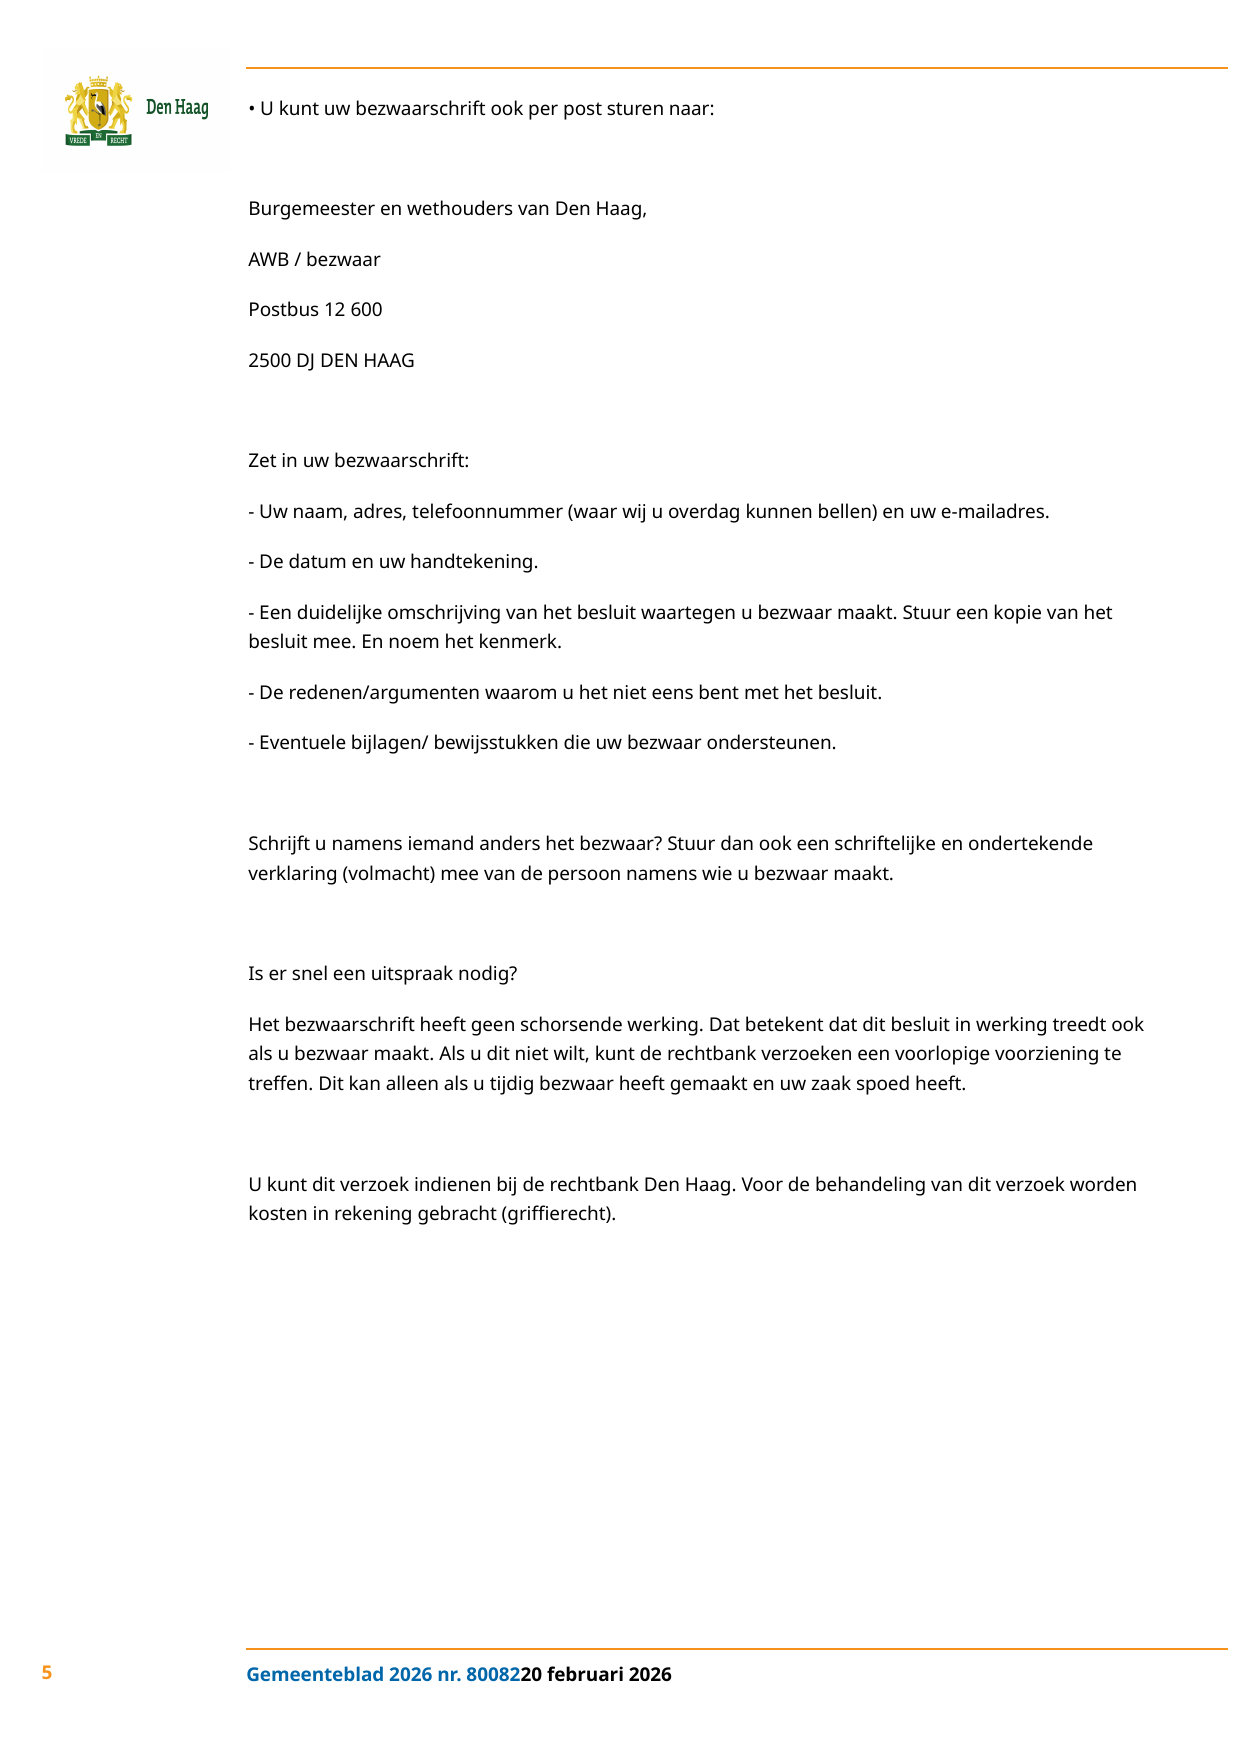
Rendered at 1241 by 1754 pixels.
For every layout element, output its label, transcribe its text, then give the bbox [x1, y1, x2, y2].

text AWB / bezwaar [248, 246, 1152, 272]
text U kunt dit verzoek indienen bij de rechtbank Den Haag. Voor de behandeling van dit verzoek worden kosten in rekening gebracht (griffierecht). [248, 1171, 1152, 1226]
text Zet in uw bezwaarschrift: [248, 448, 1152, 473]
text Het bezwaarschrift heeft geen schorsende werking. Dat betekent dat dit besluit in werking treedt ook als u bezwaar maakt. Als u dit niet wilt, kunt de rechtbank verzoeken een voorlopige voorziening te treffen. Dit kan alleen als u tijdig bezwaar heeft gemaakt en uw zaak spoed heeft. [248, 1011, 1152, 1096]
text - Een duidelijke omschrijving van het besluit waartegen u bezwaar maakt. Stuur een kopie van het besluit mee. En noem het kenmerk. [248, 599, 1152, 654]
text • U kunt uw bezwaarschrift ook per post sturen naar: [248, 95, 1152, 121]
text 2500 DJ DEN HAAG [248, 347, 1152, 373]
text - De datum en uw handtekening. [248, 548, 1152, 574]
text Postbus 12 600 [248, 296, 1152, 322]
text - Uw naam, adres, telefoonnummer (waar wij u overdag kunnen bellen) en uw e-mailadres. [248, 498, 1152, 524]
picture [41, 47, 231, 172]
text Burgemeester en wethouders van Den Haag, [248, 196, 1152, 221]
text Schrijft u namens iemand anders het bezwaar? Stuur dan ook een schriftelijke en ondertekende verklaring (volmacht) mee van de persoon namens wie u bezwaar maakt. [248, 830, 1152, 886]
text - De redenen/argumenten waarom u het niet eens bent met het besluit. [248, 679, 1152, 705]
text - Eventuele bijlagen/ bewijsstukken die uw bezwaar ondersteunen. [248, 729, 1152, 755]
text Is er snel een uitspraak nodig? [248, 961, 1152, 986]
